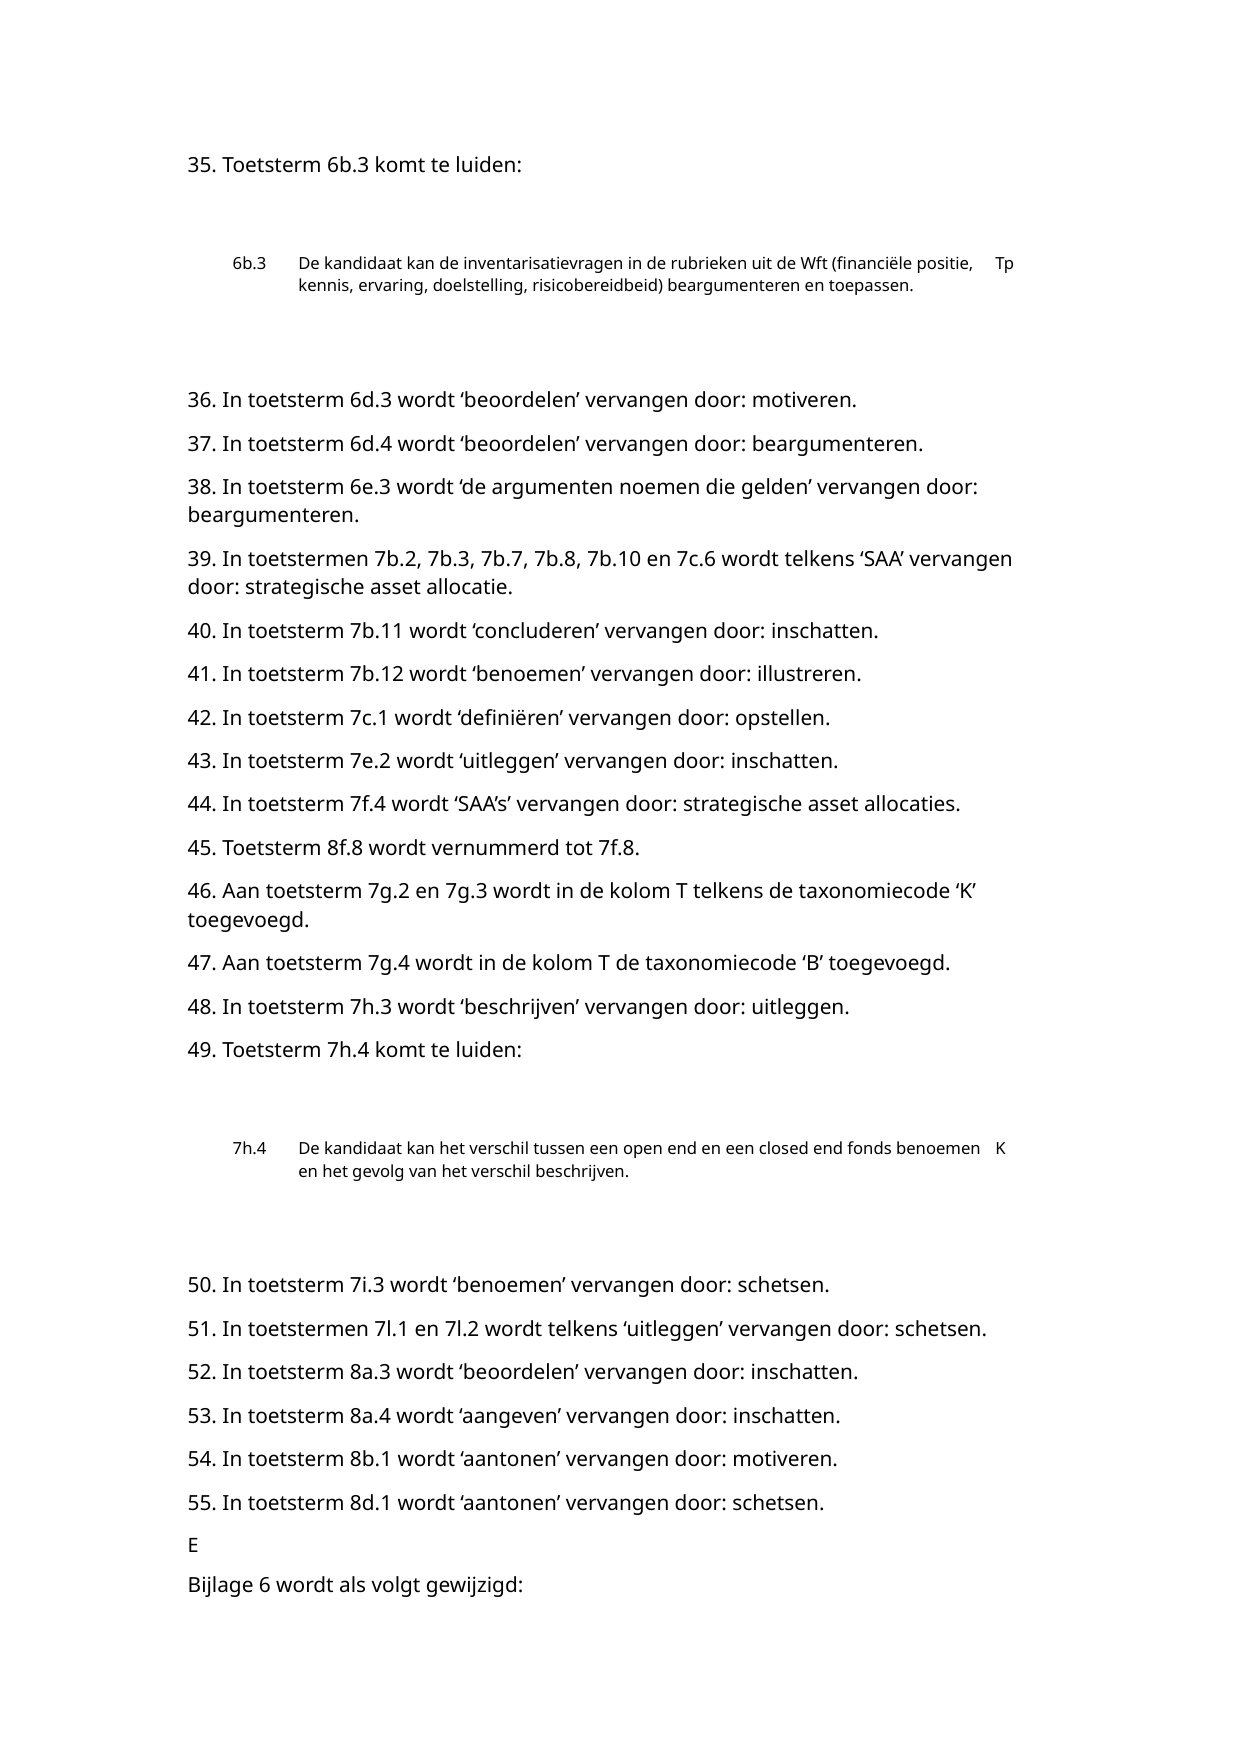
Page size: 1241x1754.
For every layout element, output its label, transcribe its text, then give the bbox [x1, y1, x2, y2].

text 55. In toetsterm 8d.1 wordt ‘aantonen’ vervangen door: schetsen. [187, 1488, 1053, 1516]
table_header K [995, 1137, 1053, 1212]
text 35. Toetsterm 6b.3 komt te luiden: [187, 150, 1053, 178]
text Bijlage 6 wordt als volgt gewijzigd: [187, 1570, 1053, 1598]
table_header 7h.4 [233, 1137, 298, 1212]
text 53. In toetsterm 8a.4 wordt ‘aangeven’ vervangen door: inschatten. [187, 1401, 1053, 1429]
table_header 6b.3 [233, 251, 298, 327]
text 52. In toetsterm 8a.3 wordt ‘beoordelen’ vervangen door: inschatten. [187, 1357, 1053, 1386]
text 54. In toetsterm 8b.1 wordt ‘aantonen’ vervangen door: motiveren. [187, 1444, 1053, 1473]
text 37. In toetsterm 6d.4 wordt ‘beoordelen’ vervangen door: beargumenteren. [187, 429, 1053, 457]
text 48. In toetsterm 7h.3 wordt ‘beschrijven’ vervangen door: uitleggen. [187, 992, 1053, 1020]
text 51. In toetstermen 7l.1 en 7l.2 wordt telkens ‘uitleggen’ vervangen door: schetsen. [187, 1314, 1053, 1342]
text 46. Aan toetsterm 7g.2 en 7g.3 wordt in de kolom T telkens de taxonomiecode ‘K’ toegevoegd. [187, 876, 1053, 933]
table_header De kandidaat kan de inventarisatievragen in de rubrieken uit de Wft (financiële positie, kennis, ervaring, doelstelling, risicobereidbeid) beargumenteren en toepassen. [298, 251, 995, 327]
text 39. In toetstermen 7b.2, 7b.3, 7b.7, 7b.8, 7b.10 en 7c.6 wordt telkens ‘SAA’ vervangen door: strategische asset allocatie. [187, 544, 1053, 601]
text 44. In toetsterm 7f.4 wordt ‘SAA’s’ vervangen door: strategische asset allocaties. [187, 789, 1053, 818]
text 49. Toetsterm 7h.4 komt te luiden: [187, 1035, 1053, 1064]
text 36. In toetsterm 6d.3 wordt ‘beoordelen’ vervangen door: motiveren. [187, 385, 1053, 414]
table_header De kandidaat kan het verschil tussen een open end en een closed end fonds benoemen en het gevolg van het verschil beschrijven. [298, 1137, 995, 1212]
text 47. Aan toetsterm 7g.4 wordt in de kolom T de taxonomiecode ‘B’ toegevoegd. [187, 948, 1053, 977]
text 38. In toetsterm 6e.3 wordt ‘de argumenten noemen die gelden’ vervangen door: beargumenteren. [187, 472, 1053, 529]
text 42. In toetsterm 7c.1 wordt ‘definiëren’ vervangen door: opstellen. [187, 703, 1053, 731]
text 41. In toetsterm 7b.12 wordt ‘benoemen’ vervangen door: illustreren. [187, 659, 1053, 688]
text 45. Toetsterm 8f.8 wordt vernummerd tot 7f.8. [187, 833, 1053, 861]
text 50. In toetsterm 7i.3 wordt ‘benoemen’ vervangen door: schetsen. [187, 1270, 1053, 1299]
text E [187, 1531, 1053, 1558]
text 40. In toetsterm 7b.11 wordt ‘concluderen’ vervangen door: inschatten. [187, 616, 1053, 644]
table_header Tp [995, 251, 1053, 327]
text 43. In toetsterm 7e.2 wordt ‘uitleggen’ vervangen door: inschatten. [187, 746, 1053, 774]
